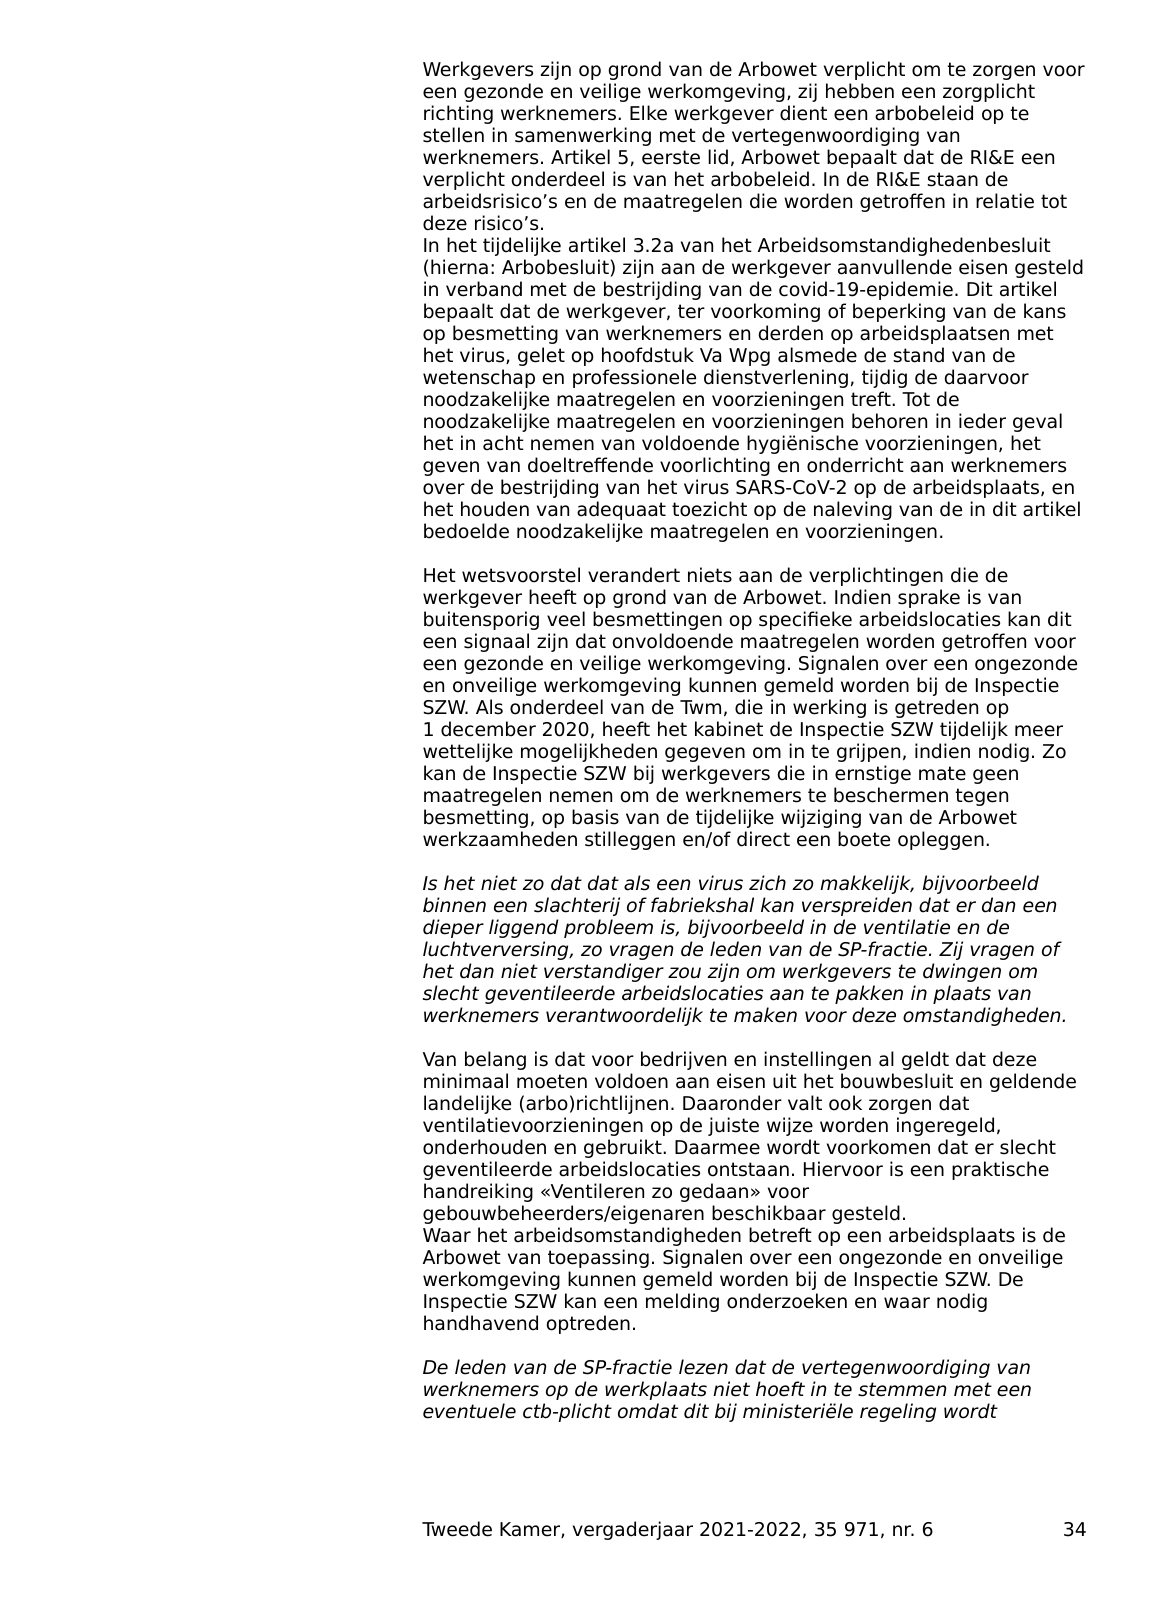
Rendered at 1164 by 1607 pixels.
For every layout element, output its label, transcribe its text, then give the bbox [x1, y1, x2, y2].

text In het tijdelijke artikel 3.2a van het Arbeidsomstandighedenbesluit (hierna: Arbobesluit) zijn aan de werkgever aanvullende eisen gesteld in verband met de bestrijding van de covid-19-epidemie. Dit artikel bepaalt dat de werkgever, ter voorkoming of beperking van de kans op besmetting van werknemers en derden op arbeidsplaatsen met het virus, gelet op hoofdstuk Va Wpg alsmede de stand van de wetenschap en professionele dienstverlening, tijdig de daarvoor noodzakelijke maatregelen en voorzieningen treft. Tot de noodzakelijke maatregelen en voorzieningen behoren in ieder geval het in acht nemen van voldoende hygiënische voorzieningen, het geven van doeltreffende voorlichting en onderricht aan werknemers over de bestrijding van het virus SARS-CoV-2 op de arbeidsplaats, en het houden van adequaat toezicht op de naleving van de in dit artikel bedoelde noodzakelijke maatregelen en voorzieningen. [422, 235, 1087, 543]
text Werkgevers zijn op grond van de Arbowet verplicht om te zorgen voor een gezonde en veilige werkomgeving, zij hebben een zorgplicht richting werknemers. Elke werkgever dient een arbobeleid op te stellen in samenwerking met de vertegenwoordiging van werknemers. Artikel 5, eerste lid, Arbowet bepaalt dat de RI&E een verplicht onderdeel is van het arbobeleid. In de RI&E staan de arbeidsrisico’s en de maatregelen die worden getroffen in relatie tot deze risico’s. [422, 59, 1087, 235]
text Het wetsvoorstel verandert niets aan de verplichtingen die de werkgever heeft op grond van de Arbowet. Indien sprake is van buitensporig veel besmettingen op specifieke arbeidslocaties kan dit een signaal zijn dat onvoldoende maatregelen worden getroffen voor een gezonde en veilige werkomgeving. Signalen over een ongezonde en onveilige werkomgeving kunnen gemeld worden bij de Inspectie SZW. Als onderdeel van de Twm, die in werking is getreden op 1 december 2020, heeft het kabinet de Inspectie SZW tijdelijk meer wettelijke mogelijkheden gegeven om in te grijpen, indien nodig. Zo kan de Inspectie SZW bij werkgevers die in ernstige mate geen maatregelen nemen om de werknemers te beschermen tegen besmetting, op basis van de tijdelijke wijziging van de Arbowet werkzaamheden stilleggen en/of direct een boete opleggen. [422, 565, 1087, 851]
text Is het niet zo dat dat als een virus zich zo makkelijk, bijvoorbeeld binnen een slachterij of fabriekshal kan verspreiden dat er dan een dieper liggend probleem is, bijvoorbeeld in de ventilatie en de luchtverversing, zo vragen de leden van de SP-fractie. Zij vragen of het dan niet verstandiger zou zijn om werkgevers te dwingen om slecht geventileerde arbeidslocaties aan te pakken in plaats van werknemers verantwoordelijk te maken voor deze omstandigheden. [422, 873, 1087, 1027]
text De leden van de SP-fractie lezen dat de vertegenwoordiging van werknemers op de werkplaats niet hoeft in te stemmen met een eventuele ctb-plicht omdat dit bij ministeriële regeling wordt [422, 1357, 1087, 1423]
text Waar het arbeidsomstandigheden betreft op een arbeidsplaats is de Arbowet van toepassing. Signalen over een ongezonde en onveilige werkomgeving kunnen gemeld worden bij de Inspectie SZW. De Inspectie SZW kan een melding onderzoeken en waar nodig handhavend optreden. [422, 1224, 1087, 1334]
text Van belang is dat voor bedrijven en instellingen al geldt dat deze minimaal moeten voldoen aan eisen uit het bouwbesluit en geldende landelijke (arbo)richtlijnen. Daaronder valt ook zorgen dat ventilatievoorzieningen op de juiste wijze worden ingeregeld, onderhouden en gebruikt. Daarmee wordt voorkomen dat er slecht geventileerde arbeidslocaties ontstaan. Hiervoor is een praktische handreiking «Ventileren zo gedaan» voor gebouwbeheerders/eigenaren beschikbaar gesteld. [422, 1049, 1087, 1224]
